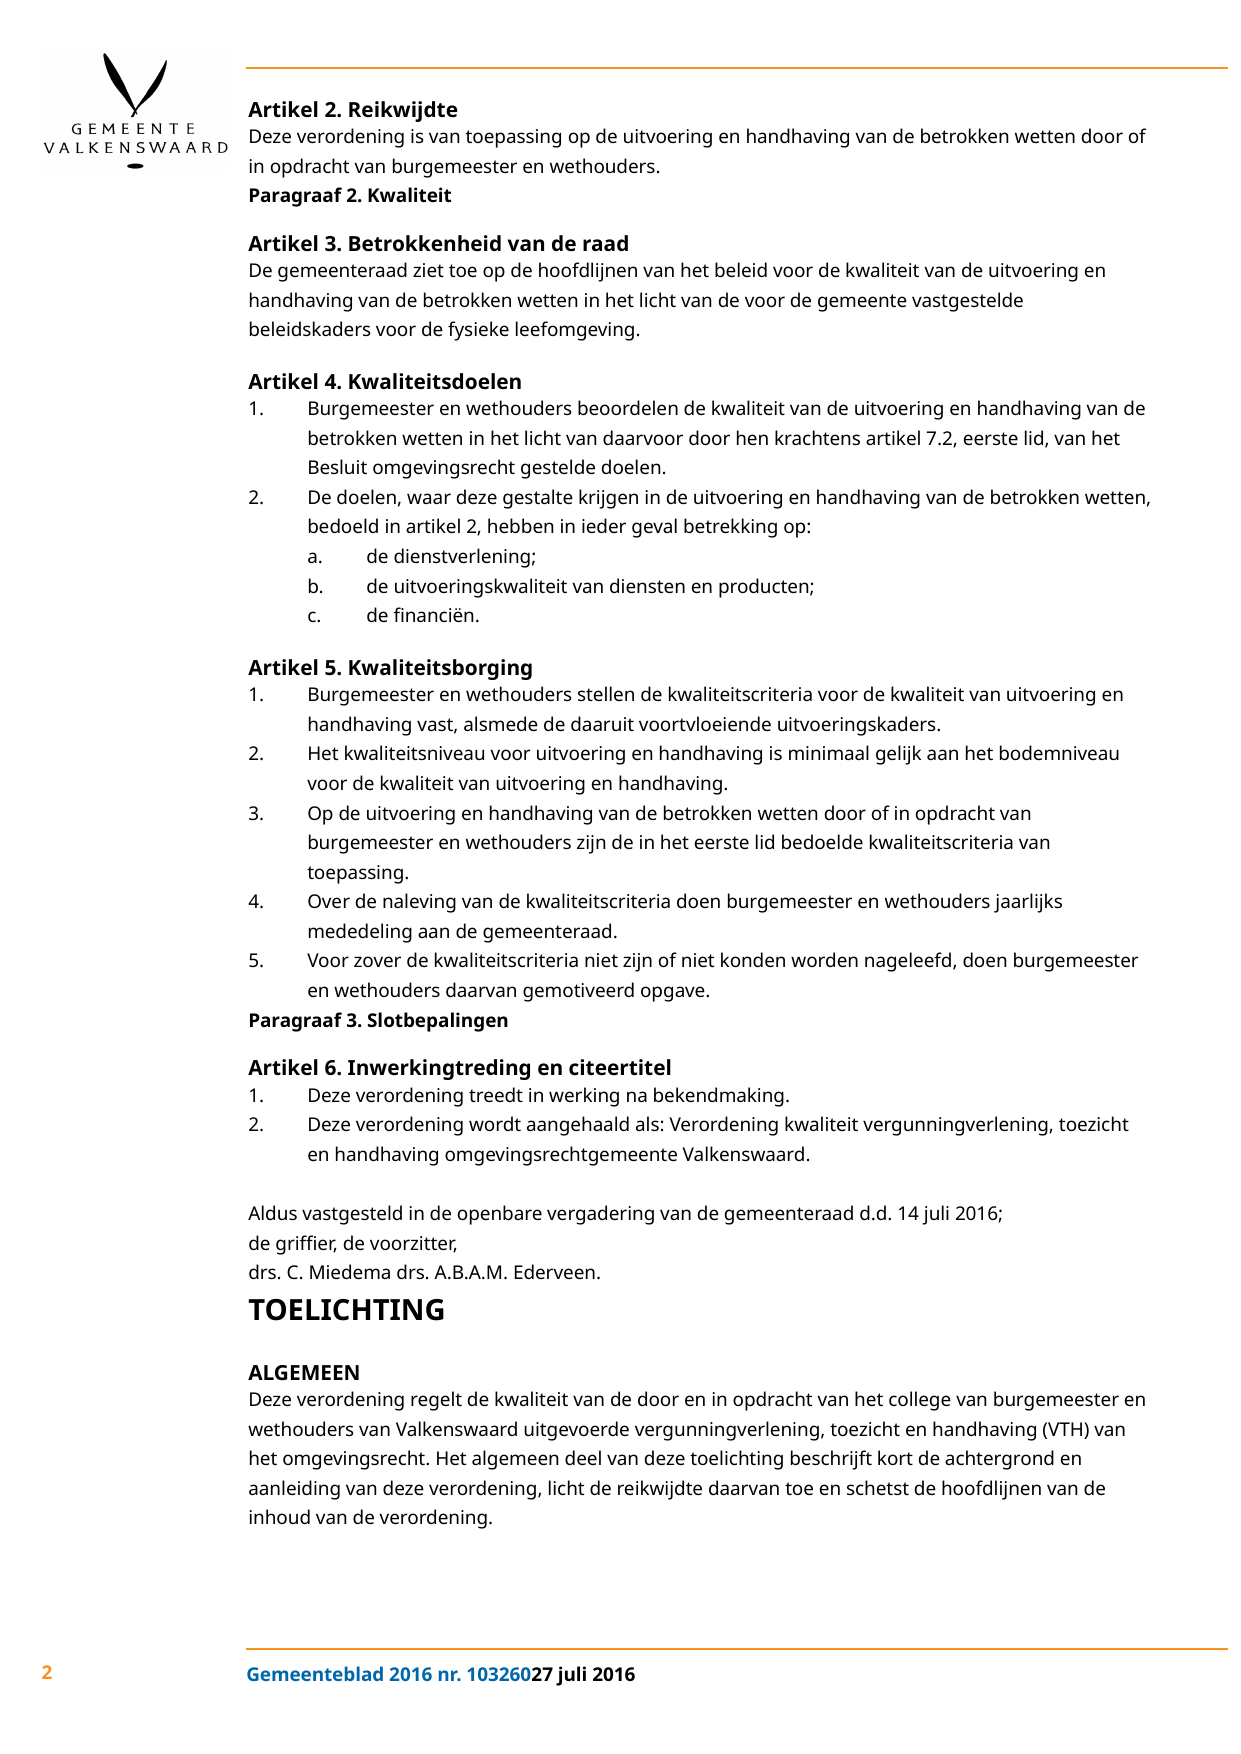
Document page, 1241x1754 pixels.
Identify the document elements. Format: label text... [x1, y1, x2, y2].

text Artikel 6. Inwerkingtreding en citeertitel [248, 1053, 1152, 1082]
list de dienstverlening; [307, 543, 1152, 569]
text de griffier, de voorzitter, [248, 1230, 1152, 1255]
text drs. C. Miedema drs. A.B.A.M. Ederveen. [248, 1259, 1152, 1285]
list Voor zover de kwaliteitscriteria niet zijn of niet konden worden nageleefd, doen burgemeester en wethouders daarvan gemotiveerd opgave. [248, 948, 1152, 1003]
text Artikel 5. Kwaliteitsborging [248, 653, 1152, 681]
text Aldus vastgesteld in de openbare vergadering van de gemeenteraad d.d. 14 juli 2016; [248, 1200, 1152, 1226]
list Over de naleving van de kwaliteitscriteria doen burgemeester en wethouders jaarlijks mededeling aan de gemeenteraad. [248, 888, 1152, 944]
list Burgemeester en wethouders beoordelen de kwaliteit van de uitvoering en handhaving van de betrokken wetten in het licht van daarvoor door hen krachtens artikel 7.2, eerste lid, van het Besluit omgevingsrecht gestelde doelen. [248, 395, 1152, 480]
list de uitvoeringskwaliteit van diensten en producten; [307, 573, 1152, 599]
text Artikel 3. Betrokkenheid van de raad [248, 229, 1152, 257]
text ALGEMEEN [248, 1358, 1152, 1386]
list Deze verordening wordt aangehaald als: Verordening kwaliteit vergunningverlening, toezicht en handhaving omgevingsrechtgemeente Valkenswaard. [248, 1111, 1152, 1167]
text TOELICHTING [248, 1289, 1152, 1328]
list de financiën. [307, 602, 1152, 628]
list De doelen, waar deze gestalte krijgen in de uitvoering en handhaving van de betrokken wetten, bedoeld in artikel 2, hebben in ieder geval betrekking op: [248, 484, 1152, 539]
text De gemeenteraad ziet toe op de hoofdlijnen van het beleid voor de kwaliteit van de uitvoering en handhaving van de betrokken wetten in het licht van de voor de gemeente vastgestelde beleidskaders voor de fysieke leefomgeving. [248, 257, 1152, 342]
text Paragraaf 2. Kwaliteit [248, 182, 1152, 208]
list Burgemeester en wethouders stellen de kwaliteitscriteria voor de kwaliteit van uitvoering en handhaving vast, alsmede de daaruit voortvloeiende uitvoeringskaders. [248, 681, 1152, 737]
text Deze verordening is van toepassing op de uitvoering en handhaving van de betrokken wetten door of in opdracht van burgemeester en wethouders. [248, 123, 1152, 178]
list Deze verordening treedt in werking na bekendmaking. [248, 1082, 1152, 1107]
text Deze verordening regelt de kwaliteit van de door en in opdracht van het college van burgemeester en wethouders van Valkenswaard uitgevoerde vergunningverlening, toezicht en handhaving (VTH) van het omgevingsrecht. Het algemeen deel van deze toelichting beschrijft kort de achtergrond en aanleiding van deze verordening, licht de reikwijdte daarvan toe en schetst de hoofdlijnen van de inhoud van de verordening. [248, 1386, 1152, 1530]
text Artikel 4. Kwaliteitsdoelen [248, 367, 1152, 395]
text Artikel 2. Reikwijdte [248, 95, 1152, 123]
list Op de uitvoering en handhaving van de betrokken wetten door of in opdracht van burgemeester en wethouders zijn de in het eerste lid bedoelde kwaliteitscriteria van toepassing. [248, 800, 1152, 884]
text Paragraaf 3. Slotbepalingen [248, 1007, 1152, 1032]
list Het kwaliteitsniveau voor uitvoering en handhaving is minimaal gelijk aan het bodemniveau voor de kwaliteit van uitvoering en handhaving. [248, 741, 1152, 796]
picture [41, 47, 231, 172]
